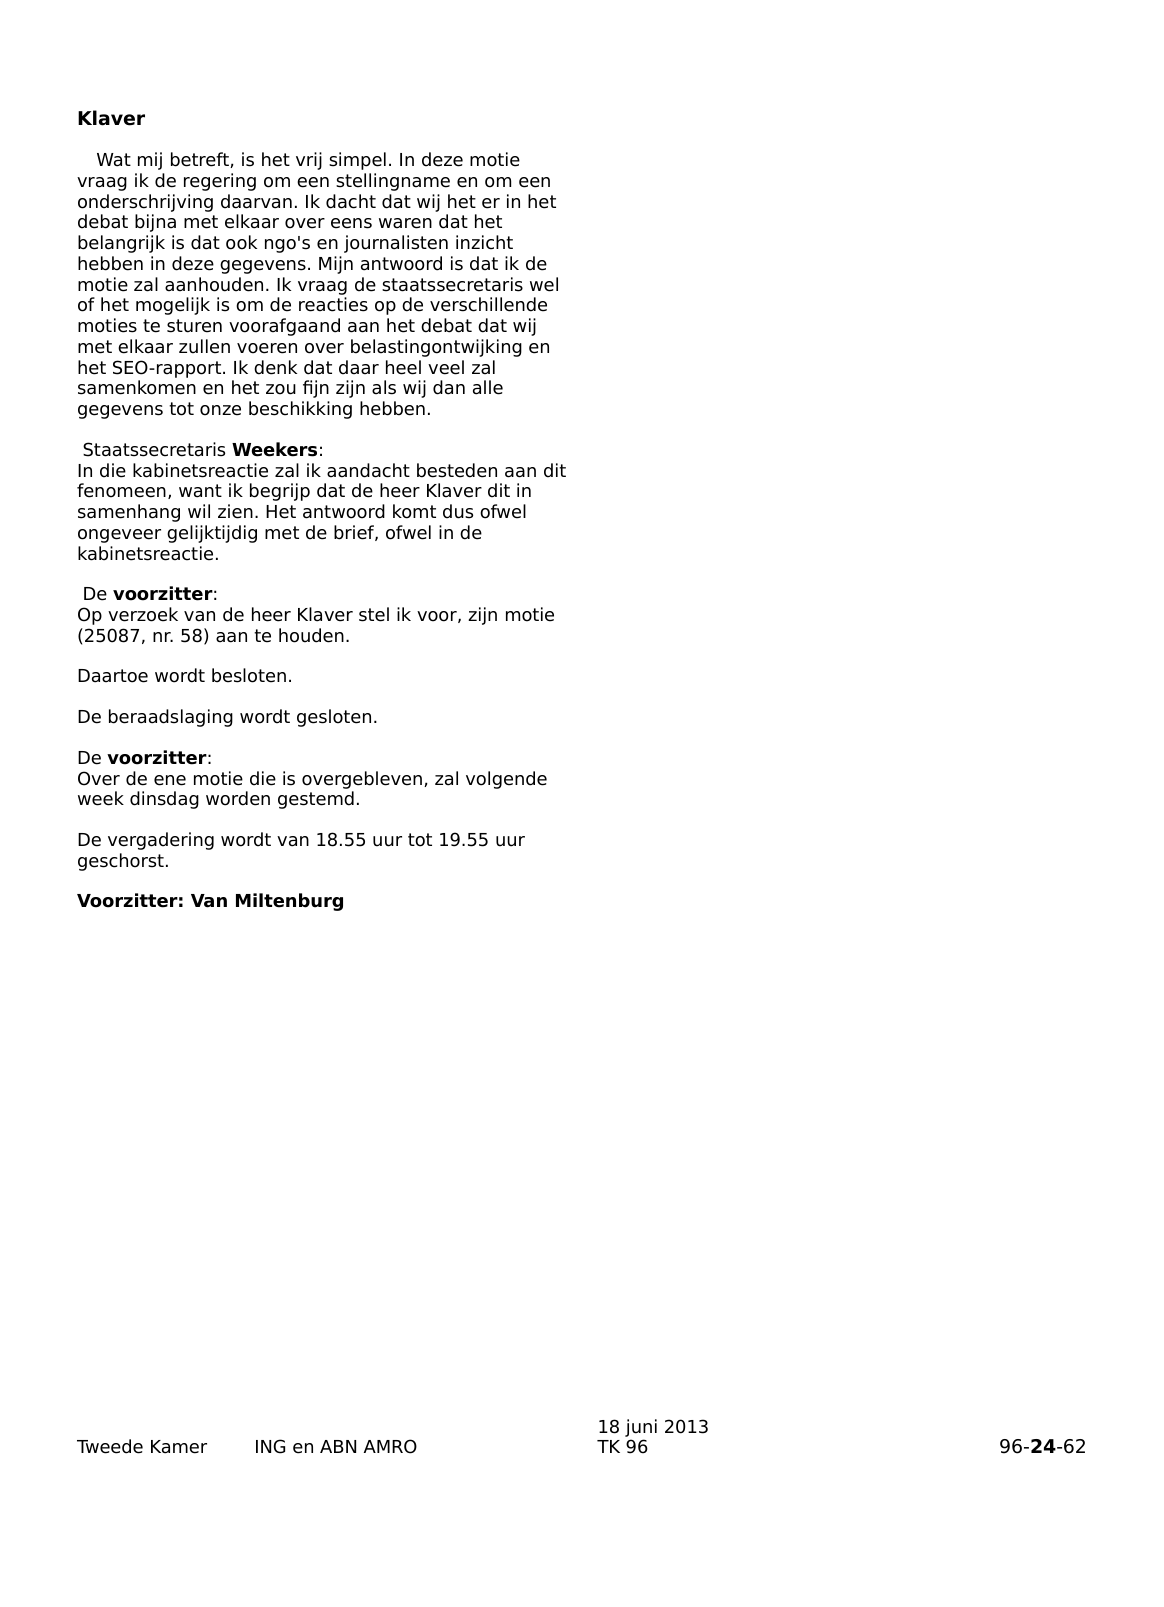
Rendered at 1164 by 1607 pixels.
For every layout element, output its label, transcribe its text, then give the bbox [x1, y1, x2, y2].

text De vergadering wordt van 18.55 uur tot 19.55 uur geschorst. [77, 830, 567, 871]
text Op verzoek van de heer Klaver stel ik voor, zijn motie (25087, nr. 58) aan te houden. [77, 605, 567, 646]
text De voorzitter: [77, 748, 567, 768]
text De beraadslaging wordt gesloten. [77, 707, 567, 728]
text Wat mij betreft, is het vrij simpel. In deze motie vraag ik de regering om een stellingname en om een onderschrijving daarvan. Ik dacht dat wij het er in het debat bijna met elkaar over eens waren dat het belangrijk is dat ook ngo's en journalisten inzicht hebben in deze gegevens. Mijn antwoord is dat ik de motie zal aanhouden. Ik vraag de staatssecretaris wel of het mogelijk is om de reacties op de verschillende moties te sturen voorafgaand aan het debat dat wij met elkaar zullen voeren over belastingontwijking en het SEO-rapport. Ik denk dat daar heel veel zal samenkomen en het zou fijn zijn als wij dan alle gegevens tot onze beschikking hebben. [77, 150, 567, 420]
text Daartoe wordt besloten. [77, 666, 567, 687]
text Staatssecretaris Weekers: [77, 440, 567, 460]
text De voorzitter: [77, 584, 567, 605]
text Voorzitter: Van Miltenburg [77, 891, 567, 912]
text In die kabinetsreactie zal ik aandacht besteden aan dit fenomeen, want ik begrijp dat de heer Klaver dit in samenhang wil zien. Het antwoord komt dus ofwel ongeveer gelijktijdig met de brief, ofwel in de kabinetsreactie. [77, 460, 567, 564]
text Over de ene motie die is overgebleven, zal volgende week dinsdag worden gestemd. [77, 768, 567, 810]
